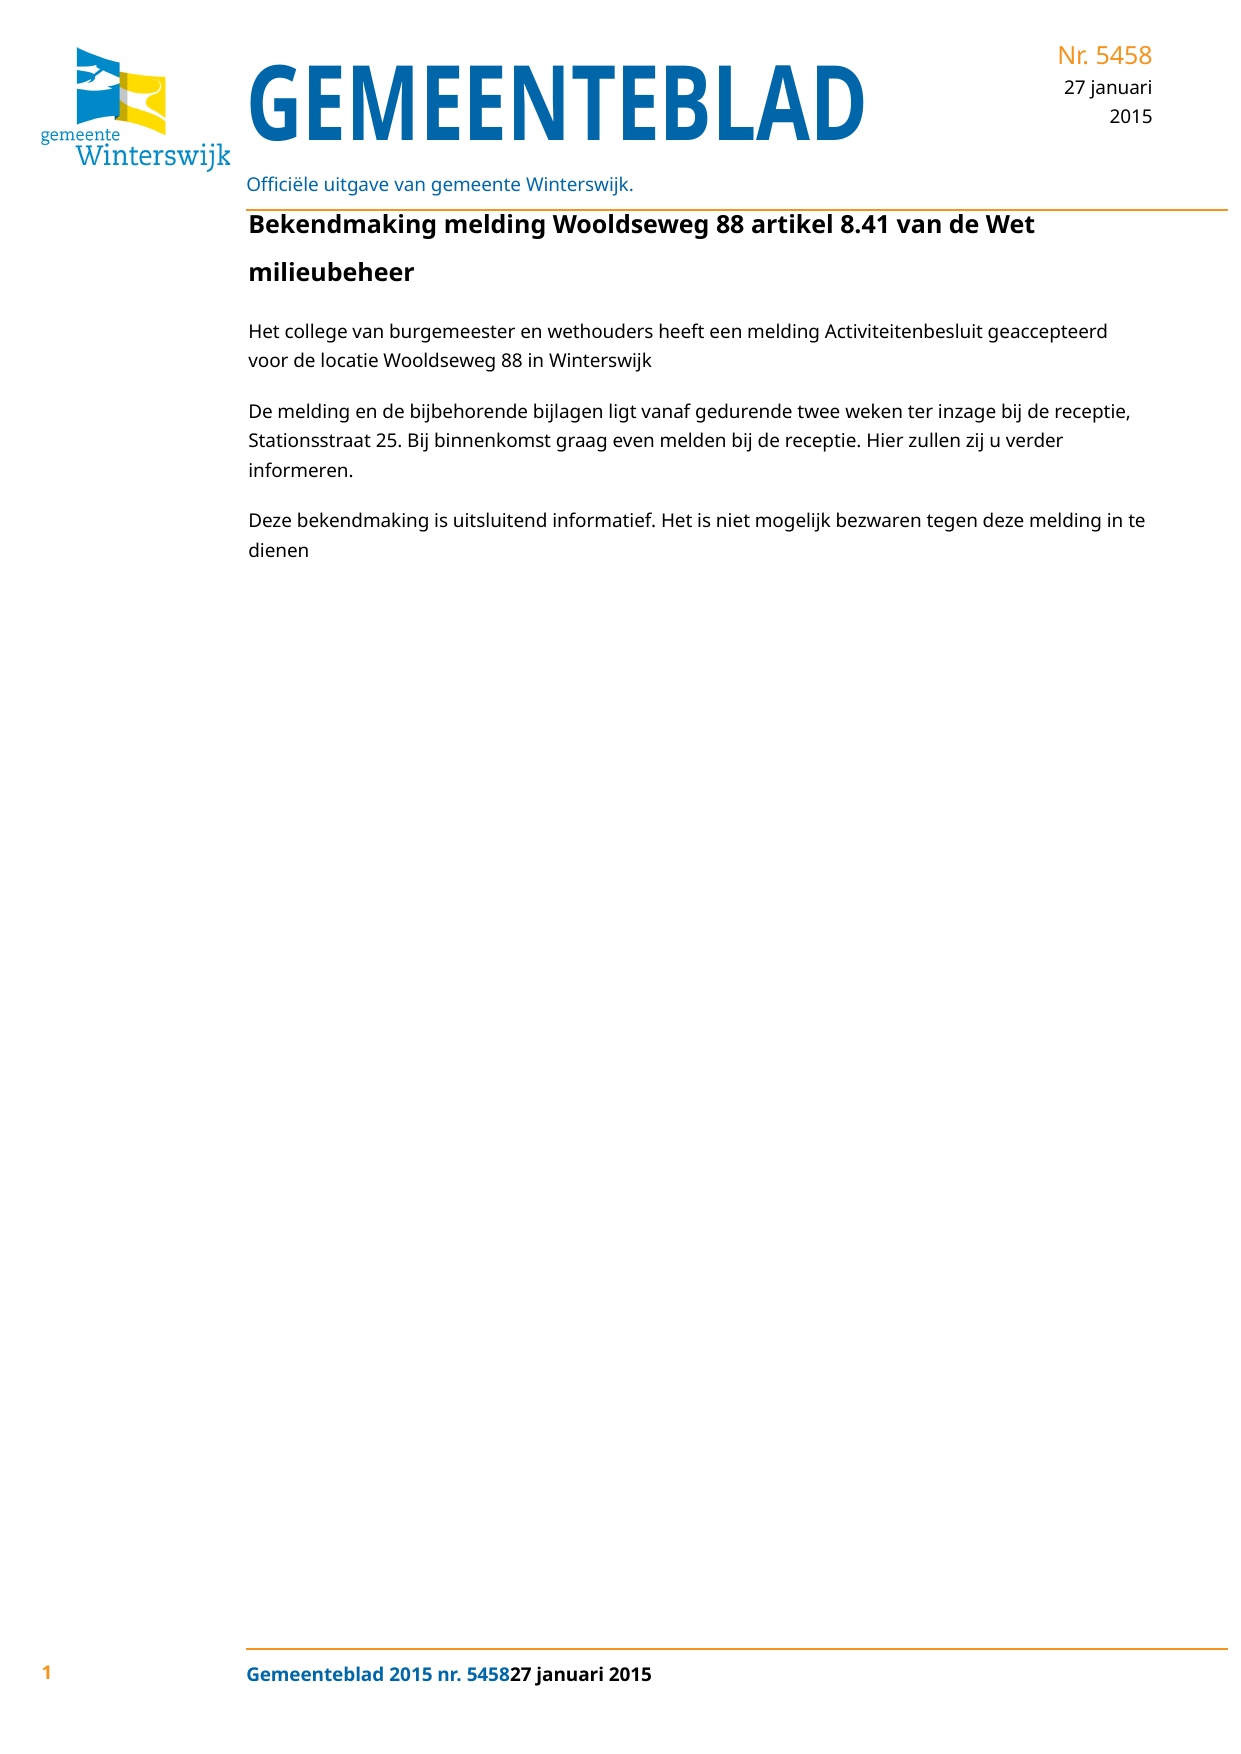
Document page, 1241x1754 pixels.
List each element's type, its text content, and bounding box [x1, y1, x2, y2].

text Bekendmaking melding Wooldseweg 88 artikel 8.41 van de Wet milieubeheer [248, 211, 1152, 288]
text De melding en de bijbehorende bijlagen ligt vanaf gedurende twee weken ter inzage bij de receptie, Stationsstraat 25. Bij binnenkomst graag even melden bij de receptie. Hier zullen zij u verder informeren. [248, 398, 1152, 483]
text Het college van burgemeester en wethouders heeft een melding Activiteitenbesluit geaccepteerd voor de locatie Wooldseweg 88 in Winterswijk [248, 318, 1152, 373]
text Deze bekendmaking is uitsluitend informatief. Het is niet mogelijk bezwaren tegen deze melding in te dienen [248, 507, 1152, 563]
picture [41, 47, 231, 172]
picture [225, 153, 231, 162]
